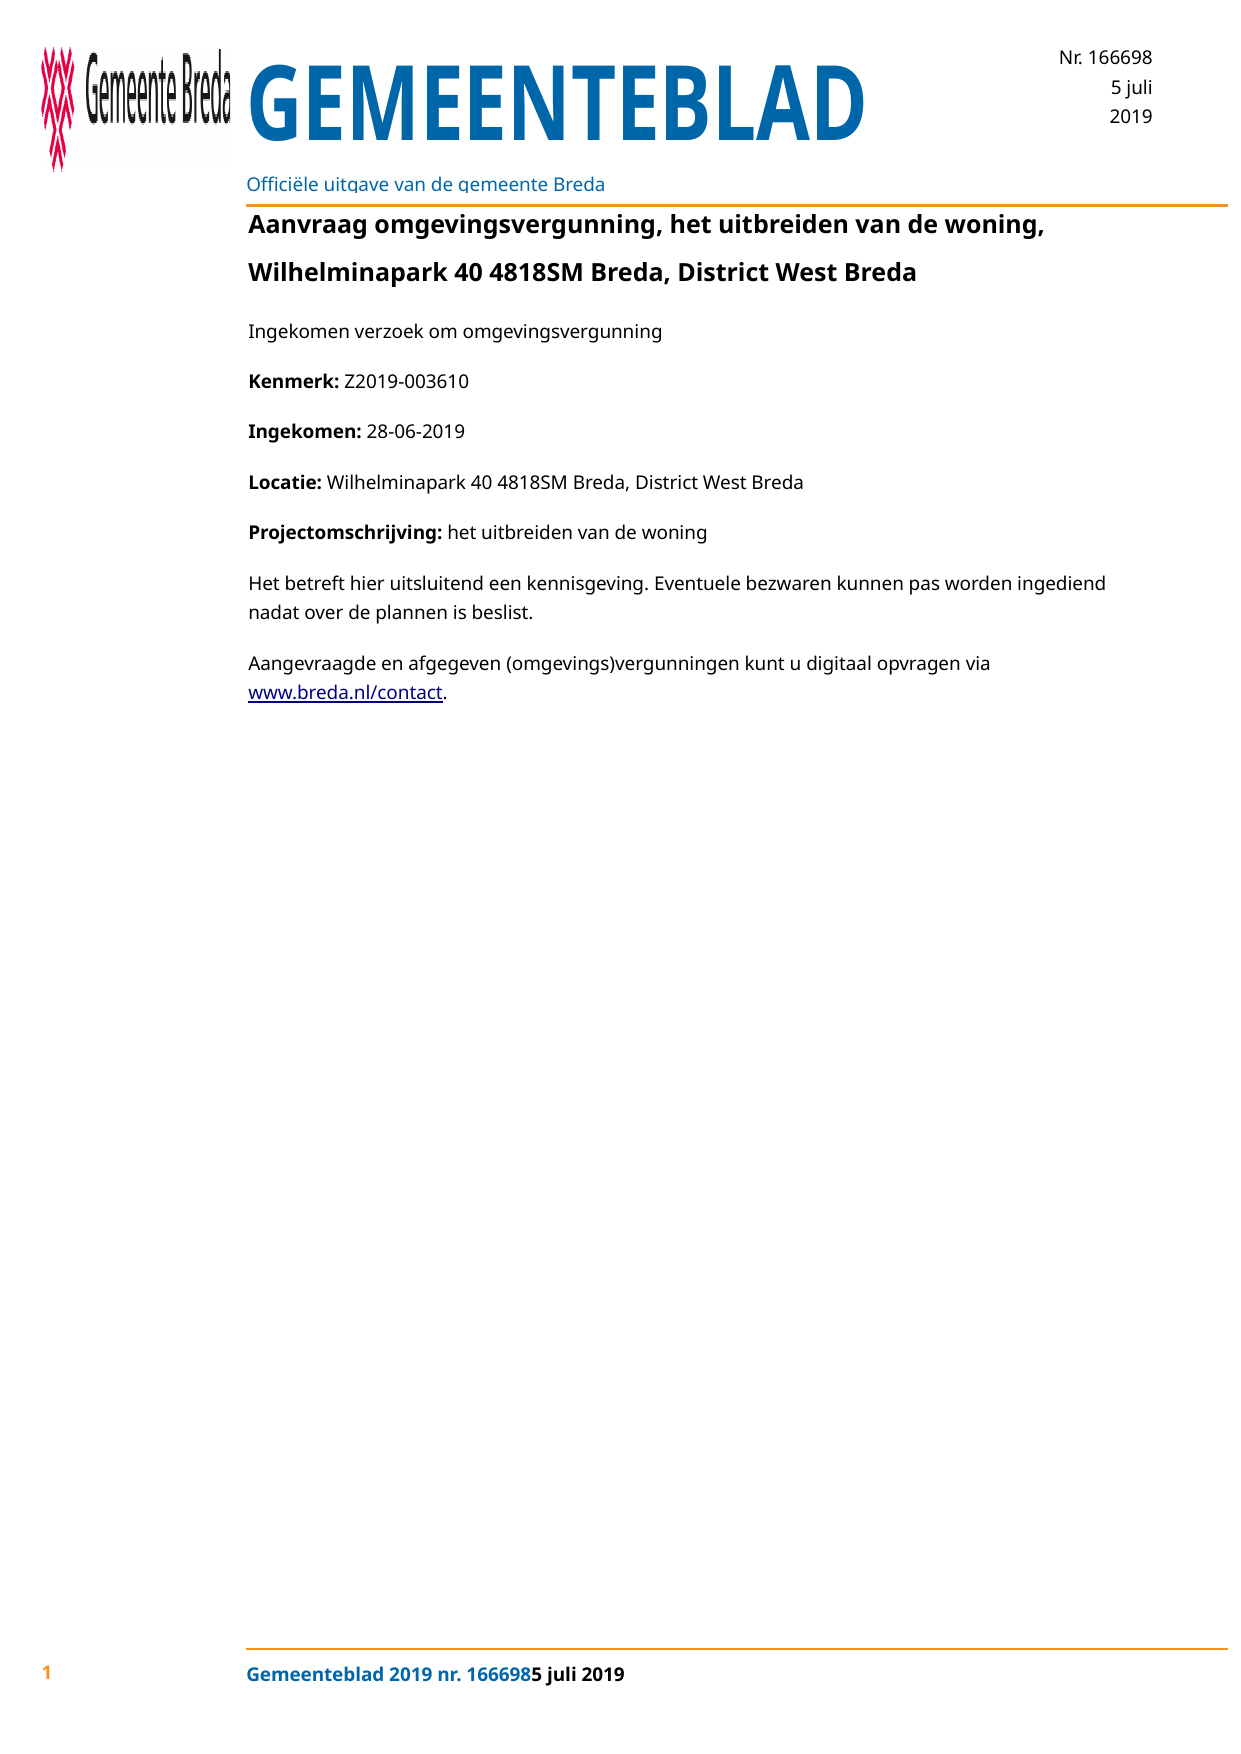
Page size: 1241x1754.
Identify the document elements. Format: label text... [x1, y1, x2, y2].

text Aangevraagde en afgegeven (omgevings)vergunningen kunt u digitaal opvragen via www.breda.nl/contact. [248, 650, 1152, 705]
text Projectomschrijving: het uitbreiden van de woning [248, 519, 1152, 545]
text Het betreft hier uitsluitend een kennisgeving. Eventuele bezwaren kunnen pas worden ingediend nadat over de plannen is beslist. [248, 570, 1152, 625]
text Ingekomen verzoek om omgevingsvergunning [248, 318, 1152, 344]
text Kenmerk: Z2019-003610 [248, 368, 1152, 394]
text Locatie: Wilhelminapark 40 4818SM Breda, District West Breda [248, 469, 1152, 495]
picture [41, 47, 231, 172]
text Aanvraag omgevingsvergunning, het uitbreiden van de woning, Wilhelminapark 40 4818SM Breda, District West Breda [248, 207, 1152, 288]
text Ingekomen: 28-06-2019 [248, 419, 1152, 444]
